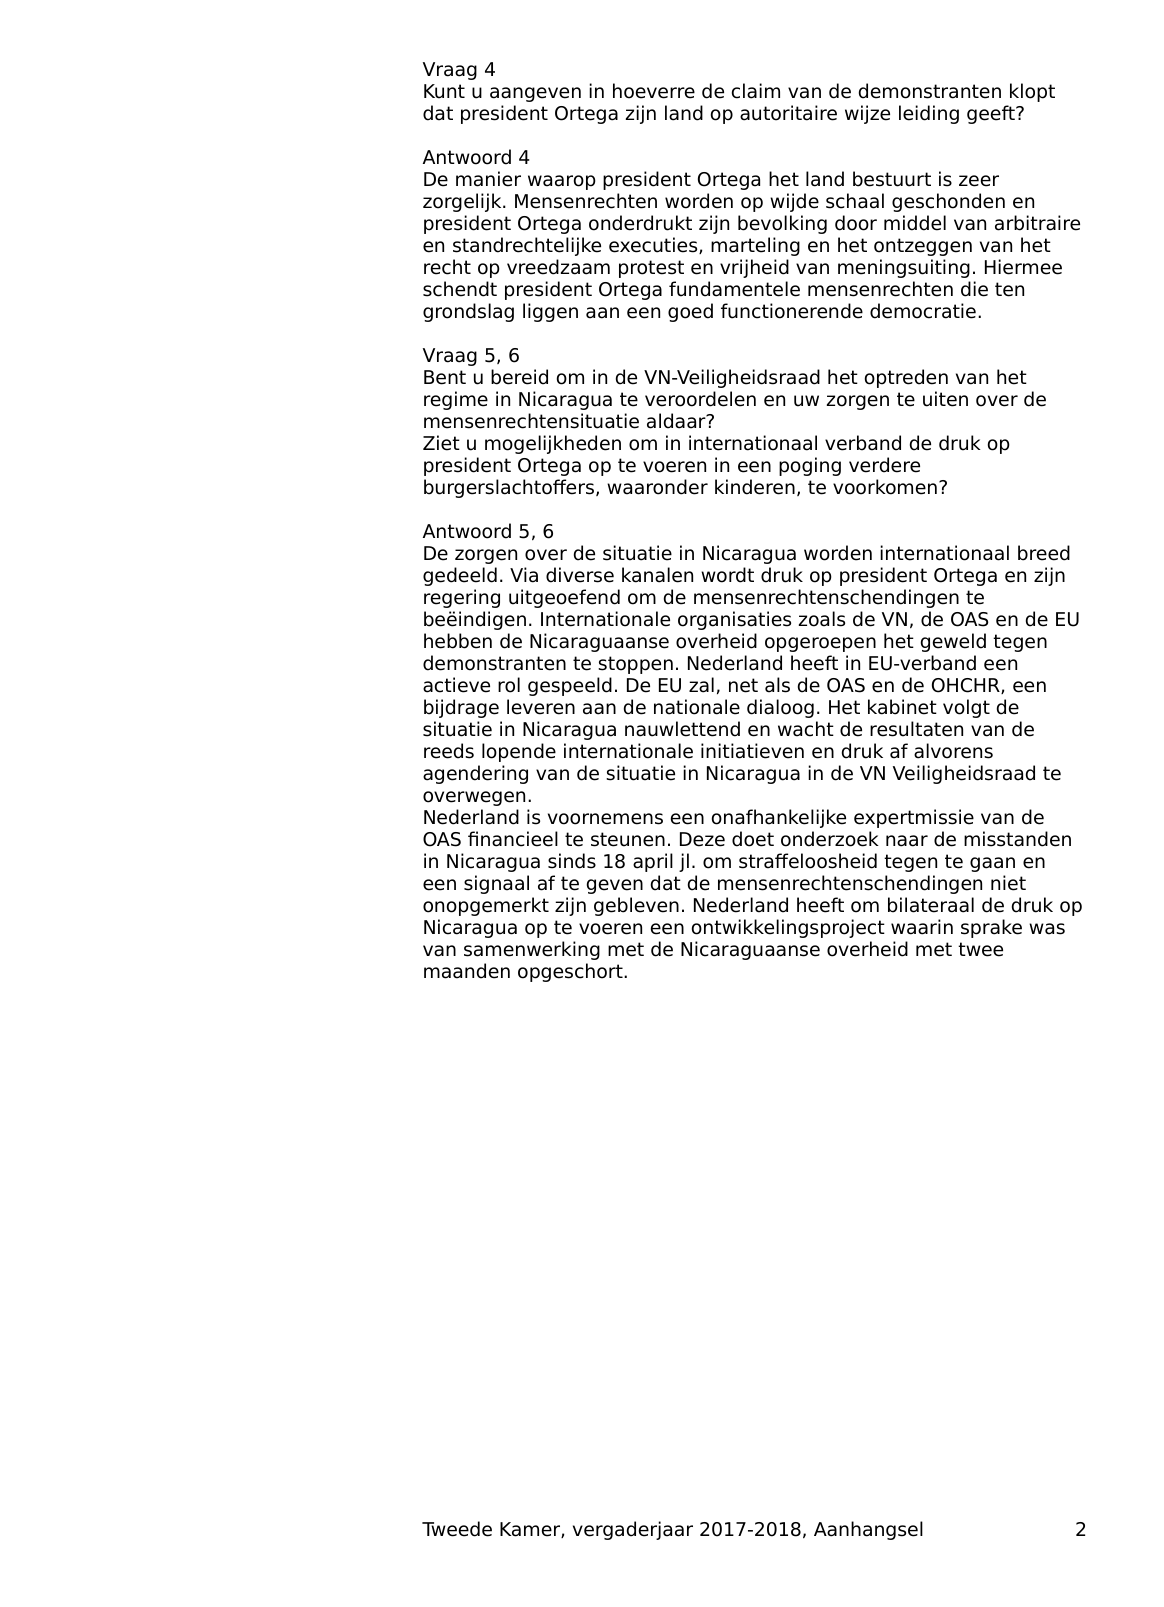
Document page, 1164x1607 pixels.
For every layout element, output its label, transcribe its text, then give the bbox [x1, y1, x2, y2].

text De zorgen over de situatie in Nicaragua worden internationaal breed gedeeld. Via diverse kanalen wordt druk op president Ortega en zijn regering uitgeoefend om de mensenrechtenschendingen te beëindigen. Internationale organisaties zoals de VN, de OAS en de EU hebben de Nicaraguaanse overheid opgeroepen het geweld tegen demonstranten te stoppen. Nederland heeft in EU-verband een actieve rol gespeeld. De EU zal, net als de OAS en de OHCHR, een bijdrage leveren aan de nationale dialoog. Het kabinet volgt de situatie in Nicaragua nauwlettend en wacht de resultaten van de reeds lopende internationale initiatieven en druk af alvorens agendering van de situatie in Nicaragua in de VN Veiligheidsraad te overwegen. [422, 543, 1087, 807]
text Vraag 5, 6 [422, 345, 1087, 367]
text Ziet u mogelijkheden om in internationaal verband de druk op president Ortega op te voeren in een poging verdere burgerslachtoffers, waaronder kinderen, te voorkomen? [422, 433, 1087, 499]
text Kunt u aangeven in hoeverre de claim van de demonstranten klopt dat president Ortega zijn land op autoritaire wijze leiding geeft? [422, 81, 1087, 125]
text Vraag 4 [422, 59, 1087, 81]
text Bent u bereid om in de VN-Veiligheidsraad het optreden van het regime in Nicaragua te veroordelen en uw zorgen te uiten over de mensenrechtensituatie aldaar? [422, 367, 1087, 433]
text Antwoord 5, 6 [422, 521, 1087, 543]
text De manier waarop president Ortega het land bestuurt is zeer zorgelijk. Mensenrechten worden op wijde schaal geschonden en president Ortega onderdrukt zijn bevolking door middel van arbitraire en standrechtelijke executies, marteling en het ontzeggen van het recht op vreedzaam protest en vrijheid van meningsuiting. Hiermee schendt president Ortega fundamentele mensenrechten die ten grondslag liggen aan een goed functionerende democratie. [422, 169, 1087, 323]
text Nederland is voornemens een onafhankelijke expertmissie van de OAS financieel te steunen. Deze doet onderzoek naar de misstanden in Nicaragua sinds 18 april jl. om straffeloosheid tegen te gaan en een signaal af te geven dat de mensenrechtenschendingen niet onopgemerkt zijn gebleven. Nederland heeft om bilateraal de druk op Nicaragua op te voeren een ontwikkelingsproject waarin sprake was van samenwerking met de Nicaraguaanse overheid met twee maanden opgeschort. [422, 807, 1087, 983]
text Antwoord 4 [422, 147, 1087, 169]
